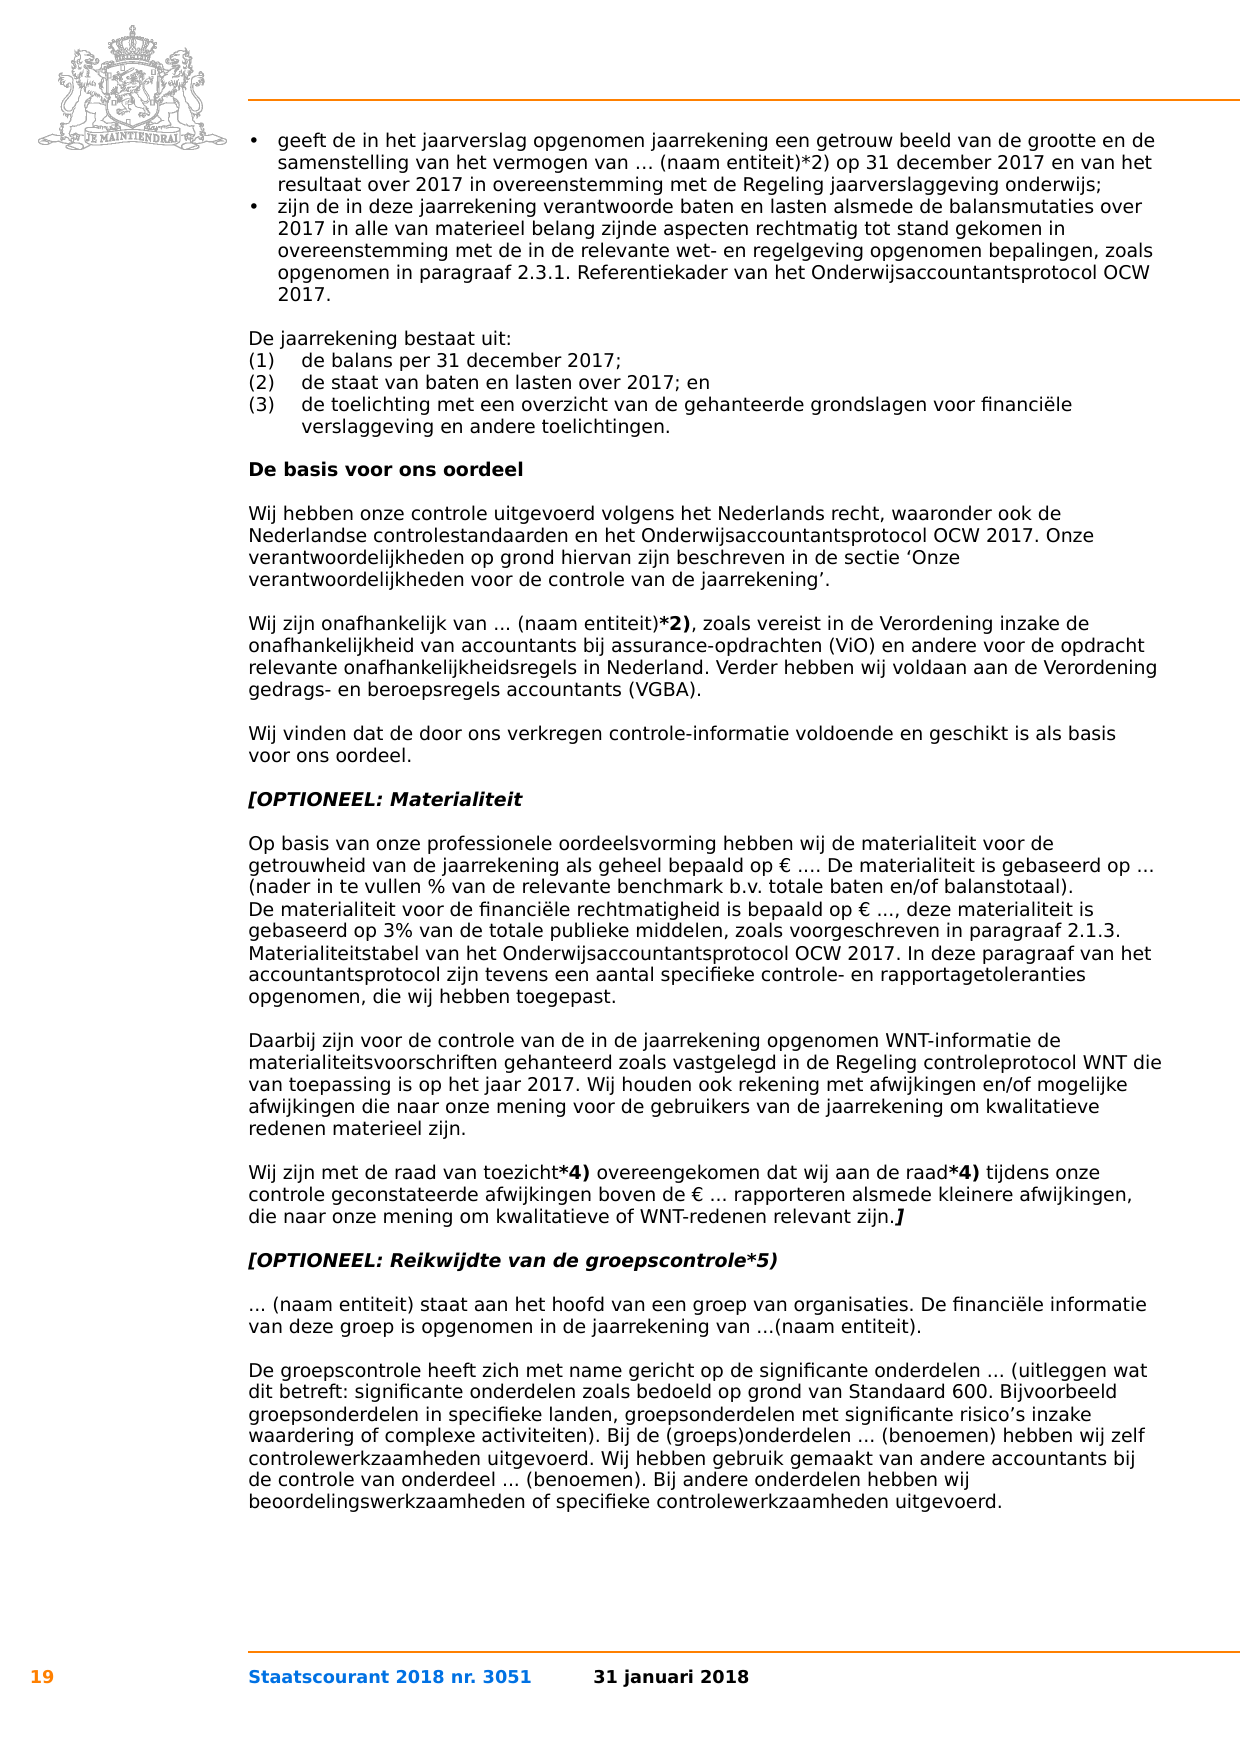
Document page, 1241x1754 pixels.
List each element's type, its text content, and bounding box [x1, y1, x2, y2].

text (3) de toelichting met een overzicht van de gehanteerde grondslagen voor financiële verslaggeving en andere toelichtingen. [248, 393, 1163, 437]
text De groepscontrole heeft zich met name gericht op de significante onderdelen ... (uitleggen wat dit betreft: significante onderdelen zoals bedoeld op grond van Standaard 600. Bijvoorbeeld groepsonderdelen in specifieke landen, groepsonderdelen met significante risico’s inzake waardering of complexe activiteiten). Bij de (groeps)onderdelen ... (benoemen) hebben wij zelf controlewerkzaamheden uitgevoerd. Wij hebben gebruik gemaakt van andere accountants bij de controle van onderdeel ... (benoemen). Bij andere onderdelen hebben wij beoordelingswerkzaamheden of specifieke controlewerkzaamheden uitgevoerd. [248, 1359, 1163, 1513]
text (1) de balans per 31 december 2017; [248, 349, 1163, 372]
text Op basis van onze professionele oordeelsvorming hebben wij de materialiteit voor de getrouwheid van de jaarrekening als geheel bepaald op € .... De materialiteit is gebaseerd op ... (nader in te vullen % van de relevante benchmark b.v. totale baten en/of balanstotaal). [248, 832, 1163, 898]
text Wij hebben onze controle uitgevoerd volgens het Nederlands recht, waaronder ook de Nederlandse controlestandaarden en het Onderwijsaccountantsprotocol OCW 2017. Onze verantwoordelijkheden op grond hiervan zijn beschreven in de sectie ‘Onze verantwoordelijkheden voor de controle van de jaarrekening’. [248, 503, 1163, 591]
subtitle [OPTIONEEL: Reikwijdte van de groepscontrole*5) [248, 1250, 1163, 1272]
text De jaarrekening bestaat uit: [248, 328, 1163, 349]
text (2) de staat van baten en lasten over 2017; en [248, 372, 1163, 393]
text • geeft de in het jaarverslag opgenomen jaarrekening een getrouw beeld van de grootte en de samenstelling van het vermogen van … (naam entiteit)*2) op 31 december 2017 en van het resultaat over 2017 in overeenstemming met de Regeling jaarverslaggeving onderwijs; [248, 130, 1163, 196]
subtitle De basis voor ons oordeel [248, 459, 1163, 481]
text De materialiteit voor de financiële rechtmatigheid is bepaald op € ..., deze materialiteit is gebaseerd op 3% van de totale publieke middelen, zoals voorgeschreven in paragraaf 2.1.3. Materialiteitstabel van het Onderwijsaccountantsprotocol OCW 2017. In deze paragraaf van het accountantsprotocol zijn tevens een aantal specifieke controle- en rapportagetoleranties opgenomen, die wij hebben toegepast. [248, 898, 1163, 1008]
text Wij zijn met de raad van toezicht*4) overeengekomen dat wij aan de raad*4) tijdens onze controle geconstateerde afwijkingen boven de € ... rapporteren alsmede kleinere afwijkingen, die naar onze mening om kwalitatieve of WNT-redenen relevant zijn.] [248, 1162, 1163, 1228]
text Wij vinden dat de door ons verkregen controle-informatie voldoende en geschikt is als basis voor ons oordeel. [248, 723, 1163, 767]
text Wij zijn onafhankelijk van ... (naam entiteit)*2), zoals vereist in de Verordening inzake de onafhankelijkheid van accountants bij assurance-opdrachten (ViO) en andere voor de opdracht relevante onafhankelijkheidsregels in Nederland. Verder hebben wij voldaan aan de Verordening gedrags- en beroepsregels accountants (VGBA). [248, 613, 1163, 701]
subtitle [OPTIONEEL: Materialiteit [248, 789, 1163, 811]
text • zijn de in deze jaarrekening verantwoorde baten en lasten alsmede de balansmutaties over 2017 in alle van materieel belang zijnde aspecten rechtmatig tot stand gekomen in overeenstemming met de in de relevante wet- en regelgeving opgenomen bepalingen, zoals opgenomen in paragraaf 2.3.1. Referentiekader van het Onderwijsaccountantsprotocol OCW 2017. [248, 196, 1163, 306]
text ... (naam entiteit) staat aan het hoofd van een groep van organisaties. De financiële informatie van deze groep is opgenomen in de jaarrekening van ...(naam entiteit). [248, 1294, 1163, 1338]
text Daarbij zijn voor de controle van de in de jaarrekening opgenomen WNT-informatie de materialiteitsvoorschriften gehanteerd zoals vastgelegd in de Regeling controleprotocol WNT die van toepassing is op het jaar 2017. Wij houden ook rekening met afwijkingen en/of mogelijke afwijkingen die naar onze mening voor de gebruikers van de jaarrekening om kwalitatieve redenen materieel zijn. [248, 1030, 1163, 1140]
picture [38, 25, 227, 150]
